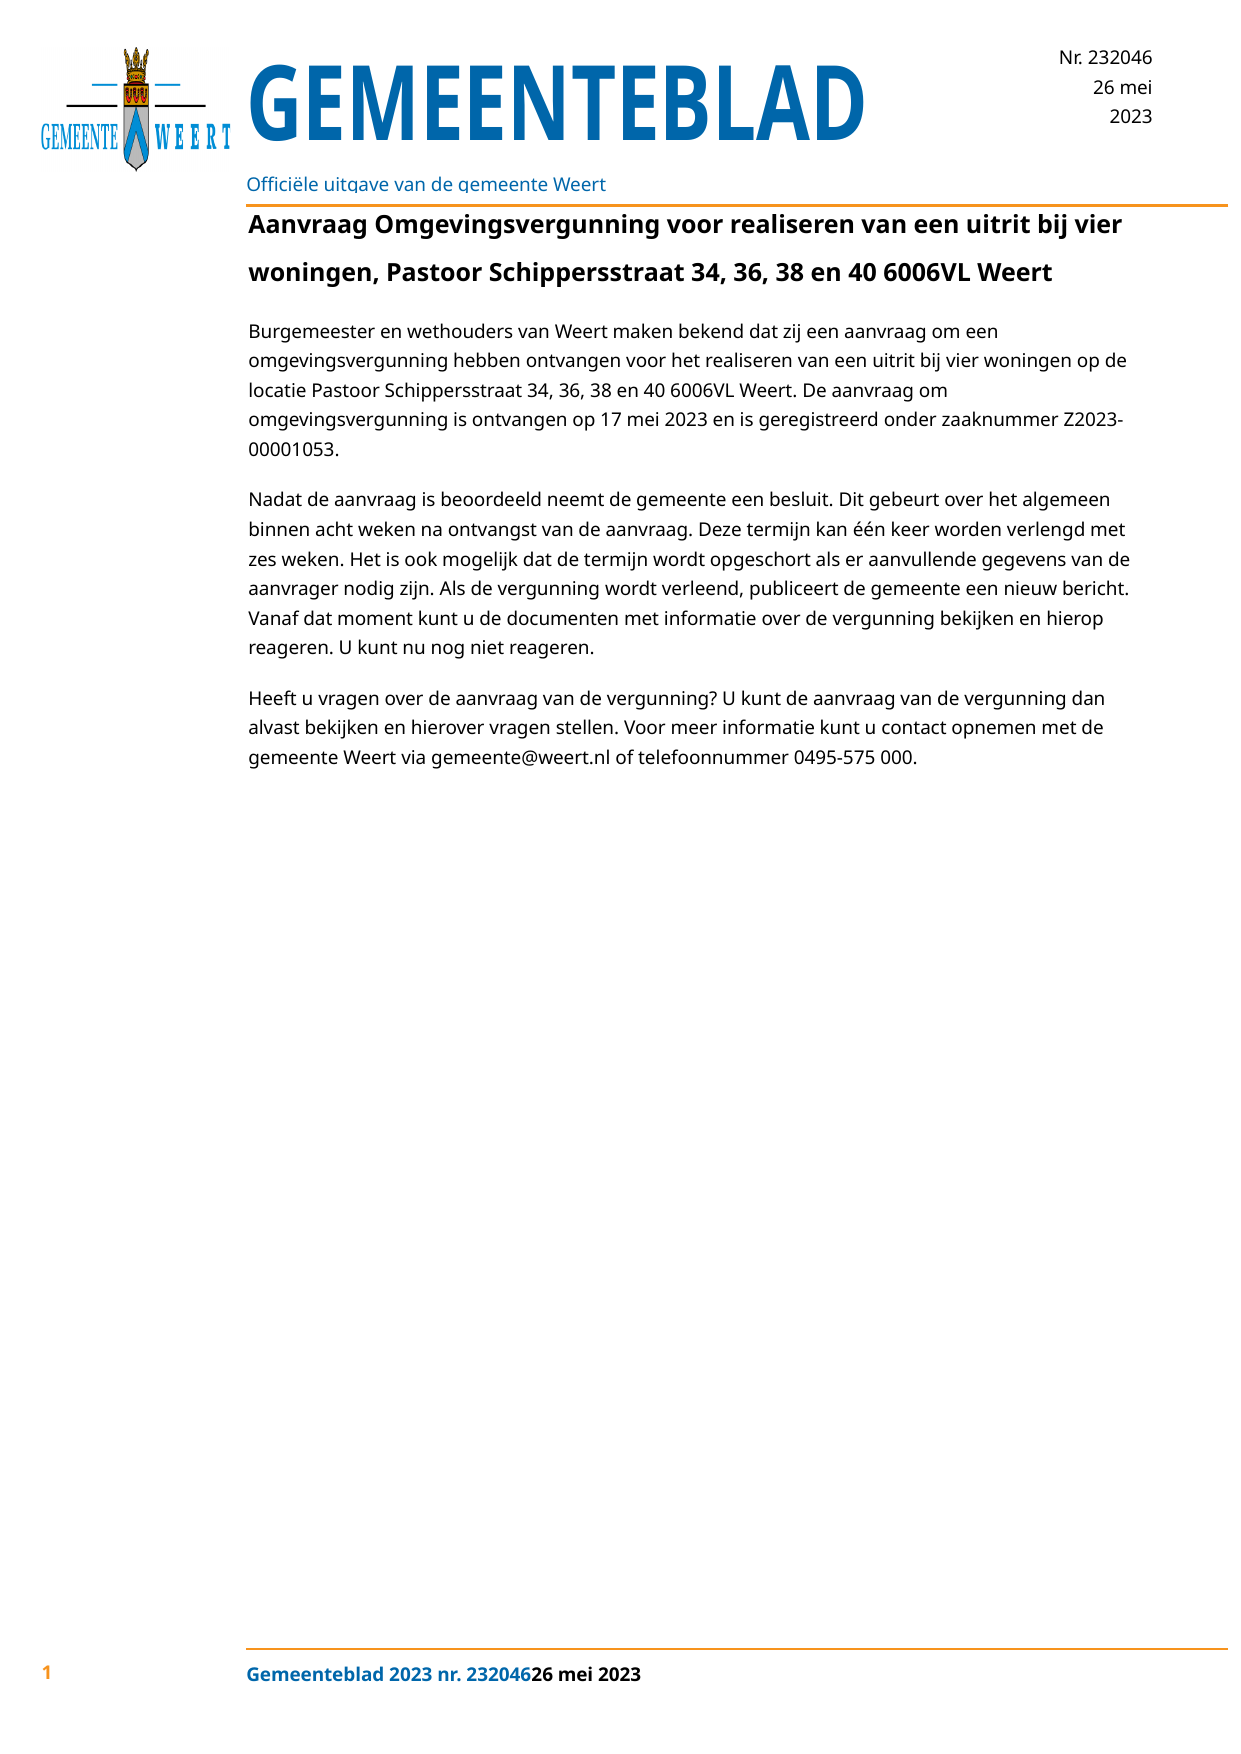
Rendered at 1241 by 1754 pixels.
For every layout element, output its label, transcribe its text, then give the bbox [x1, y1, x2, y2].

text Burgemeester en wethouders van Weert maken bekend dat zij een aanvraag om een omgevingsvergunning hebben ontvangen voor het realiseren van een uitrit bij vier woningen op de locatie Pastoor Schippersstraat 34, 36, 38 en 40 6006VL Weert. De aanvraag om omgevingsvergunning is ontvangen op 17 mei 2023 en is geregistreerd onder zaaknummer Z2023-00001053. [248, 318, 1152, 462]
text Nadat de aanvraag is beoordeeld neemt de gemeente een besluit. Dit gebeurt over het algemeen binnen acht weken na ontvangst van de aanvraag. Deze termijn kan één keer worden verlengd met zes weken. Het is ook mogelijk dat de termijn wordt opgeschort als er aanvullende gegevens van de aanvrager nodig zijn. Als de vergunning wordt verleend, publiceert de gemeente een nieuw bericht. Vanaf dat moment kunt u de documenten met informatie over de vergunning bekijken en hierop reageren. U kunt nu nog niet reageren. [248, 487, 1152, 660]
text Heeft u vragen over de aanvraag van de vergunning? U kunt de aanvraag van de vergunning dan alvast bekijken en hierover vragen stellen. Voor meer informatie kunt u contact opnemen met de gemeente Weert via gemeente@weert.nl of telefoonnummer 0495-575 000. [248, 685, 1152, 770]
picture [41, 47, 231, 172]
text Aanvraag Omgevingsvergunning voor realiseren van een uitrit bij vier woningen, Pastoor Schippersstraat 34, 36, 38 en 40 6006VL Weert [248, 207, 1152, 288]
